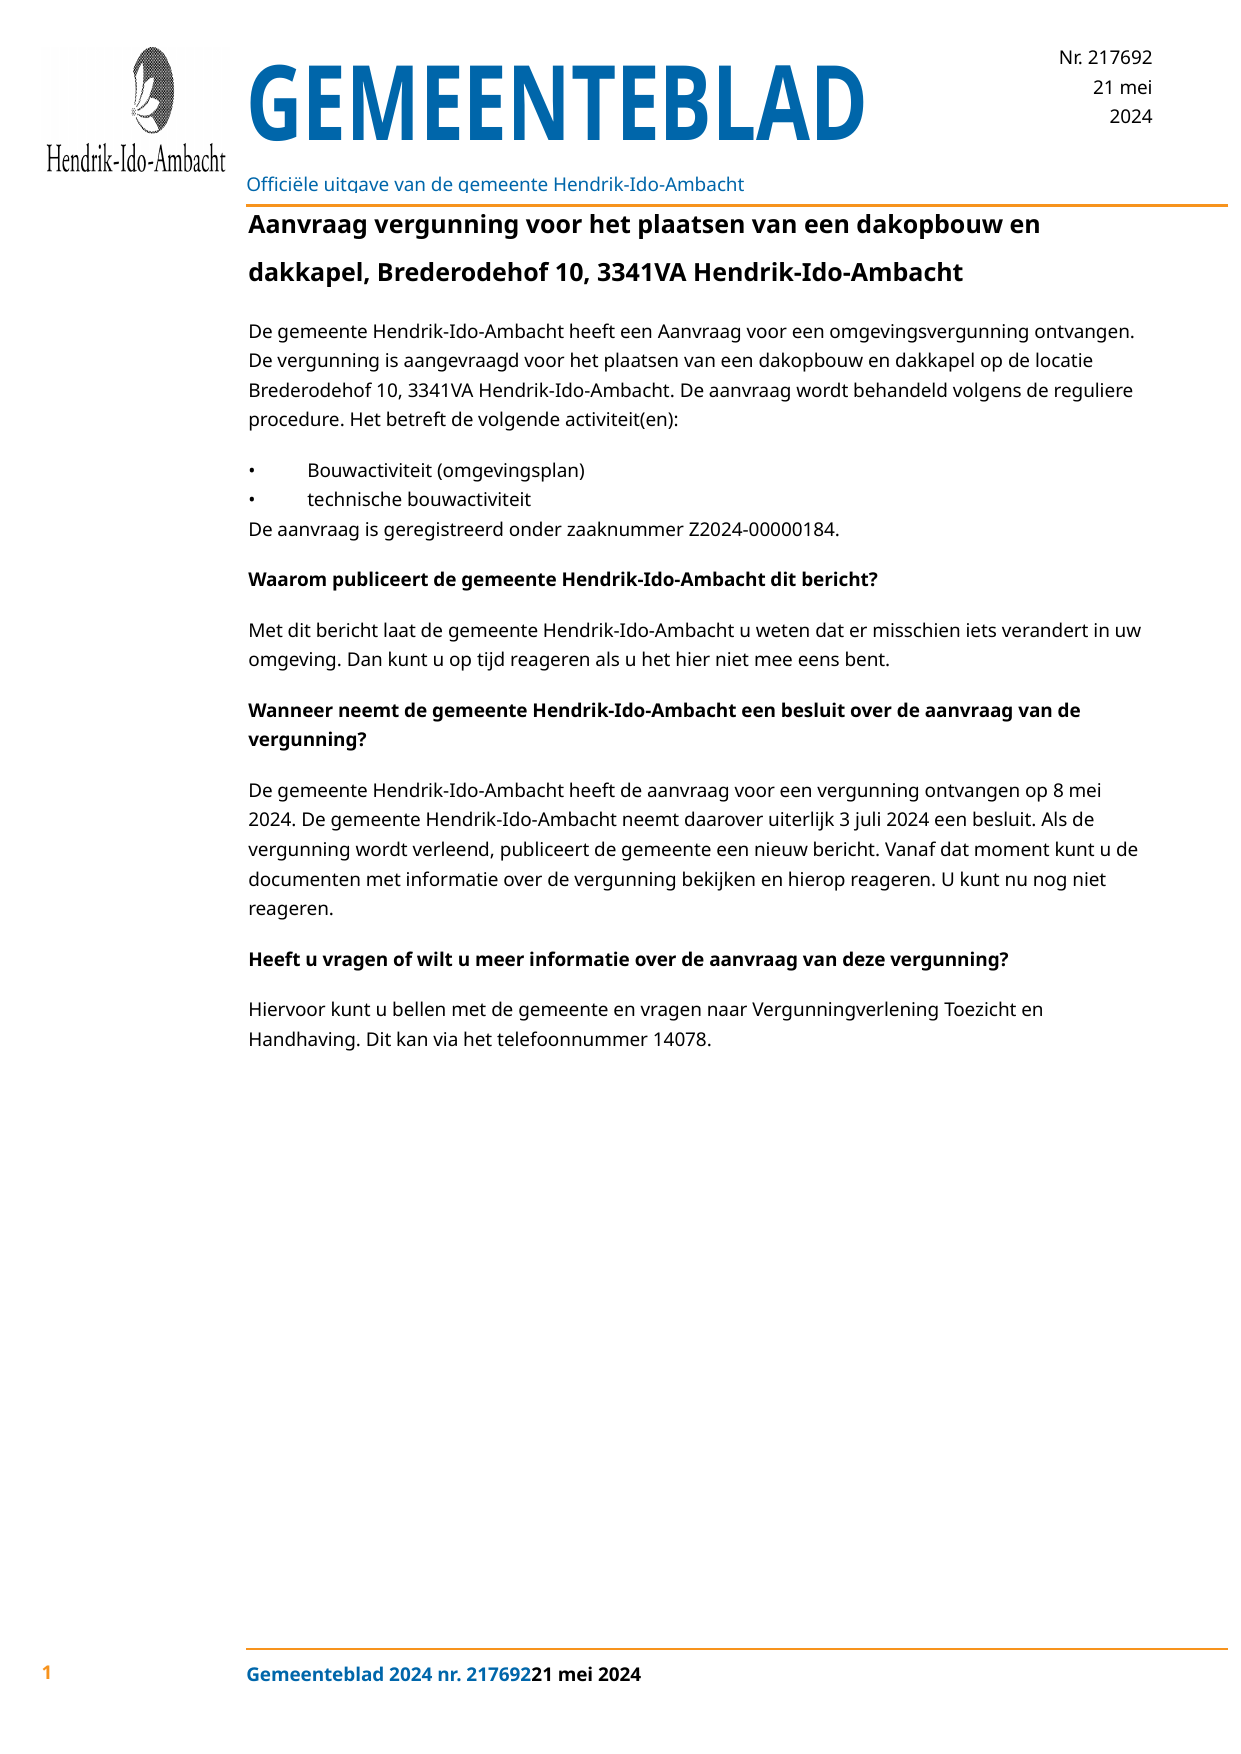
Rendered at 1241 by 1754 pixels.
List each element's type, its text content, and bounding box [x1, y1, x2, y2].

text De aanvraag is geregistreerd onder zaaknummer Z2024-00000184. [248, 516, 1152, 542]
text De gemeente Hendrik-Ido-Ambacht heeft de aanvraag voor een vergunning ontvangen op 8 mei 2024. De gemeente Hendrik-Ido-Ambacht neemt daarover uiterlijk 3 juli 2024 een besluit. Als de vergunning wordt verleend, publiceert de gemeente een nieuw bericht. Vanaf dat moment kunt u de documenten met informatie over de vergunning bekijken en hierop reageren. U kunt nu nog niet reageren. [248, 777, 1152, 921]
text Wanneer neemt de gemeente Hendrik-Ido-Ambacht een besluit over de aanvraag van de vergunning? [248, 697, 1152, 752]
text Hiervoor kunt u bellen met de gemeente en vragen naar Vergunningverlening Toezicht en Handhaving. Dit kan via het telefoonnummer 14078. [248, 996, 1152, 1052]
text Waarom publiceert de gemeente Hendrik-Ido-Ambacht dit bericht? [248, 567, 1152, 592]
list technische bouwactiviteit [248, 487, 1152, 512]
text Met dit bericht laat de gemeente Hendrik-Ido-Ambacht u weten dat er misschien iets verandert in uw omgeving. Dan kunt u op tijd reageren als u het hier niet mee eens bent. [248, 617, 1152, 672]
text De gemeente Hendrik-Ido-Ambacht heeft een Aanvraag voor een omgevingsvergunning ontvangen. De vergunning is aangevraagd voor het plaatsen van een dakopbouw en dakkapel op de locatie Brederodehof 10, 3341VA Hendrik-Ido-Ambacht. De aanvraag wordt behandeld volgens de reguliere procedure. Het betreft de volgende activiteit(en): [248, 318, 1152, 432]
picture [41, 47, 231, 172]
text Aanvraag vergunning voor het plaatsen van een dakopbouw en dakkapel, Brederodehof 10, 3341VA Hendrik-Ido-Ambacht [248, 207, 1152, 288]
list Bouwactiviteit (omgevingsplan) [248, 457, 1152, 483]
text Heeft u vragen of wilt u meer informatie over de aanvraag van deze vergunning? [248, 946, 1152, 972]
